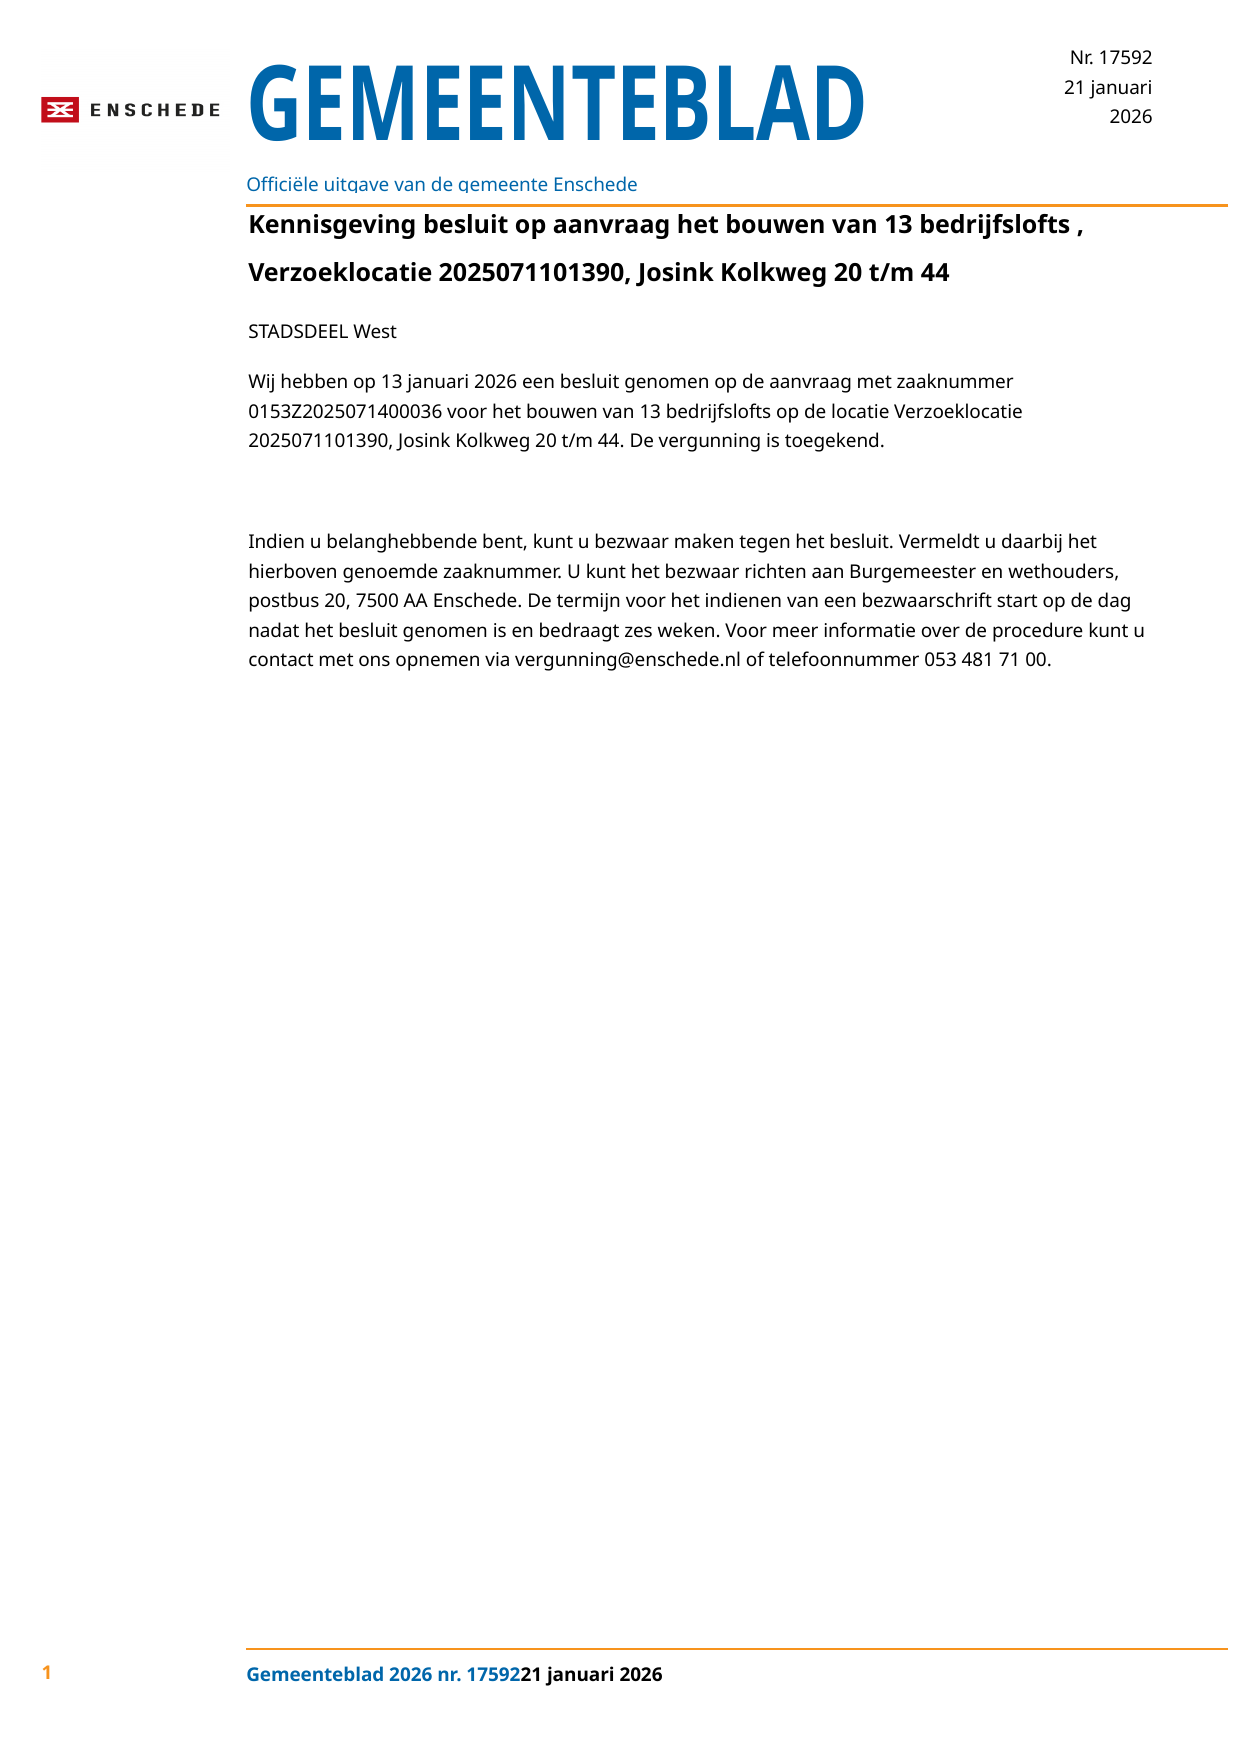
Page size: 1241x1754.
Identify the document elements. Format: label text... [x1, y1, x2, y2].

text STADSDEEL West [248, 318, 1152, 344]
picture [41, 47, 231, 172]
text Kennisgeving besluit op aanvraag het bouwen van 13 bedrijfslofts , Verzoeklocatie 2025071101390, Josink Kolkweg 20 t/m 44 [248, 207, 1152, 288]
text Wij hebben op 13 januari 2026 een besluit genomen op de aanvraag met zaaknummer 0153Z2025071400036 voor het bouwen van 13 bedrijfslofts op de locatie Verzoeklocatie 2025071101390, Josink Kolkweg 20 t/m 44. De vergunning is toegekend. [248, 368, 1152, 453]
text Indien u belanghebbende bent, kunt u bezwaar maken tegen het besluit. Vermeldt u daarbij het hierboven genoemde zaaknummer. U kunt het bezwaar richten aan Burgemeester en wethouders, postbus 20, 7500 AA Enschede. De termijn voor het indienen van een bezwaarschrift start op de dag nadat het besluit genomen is en bedraagt zes weken. Voor meer informatie over de procedure kunt u contact met ons opnemen via vergunning@enschede.nl of telefoonnummer 053 481 71 00. [248, 528, 1152, 672]
